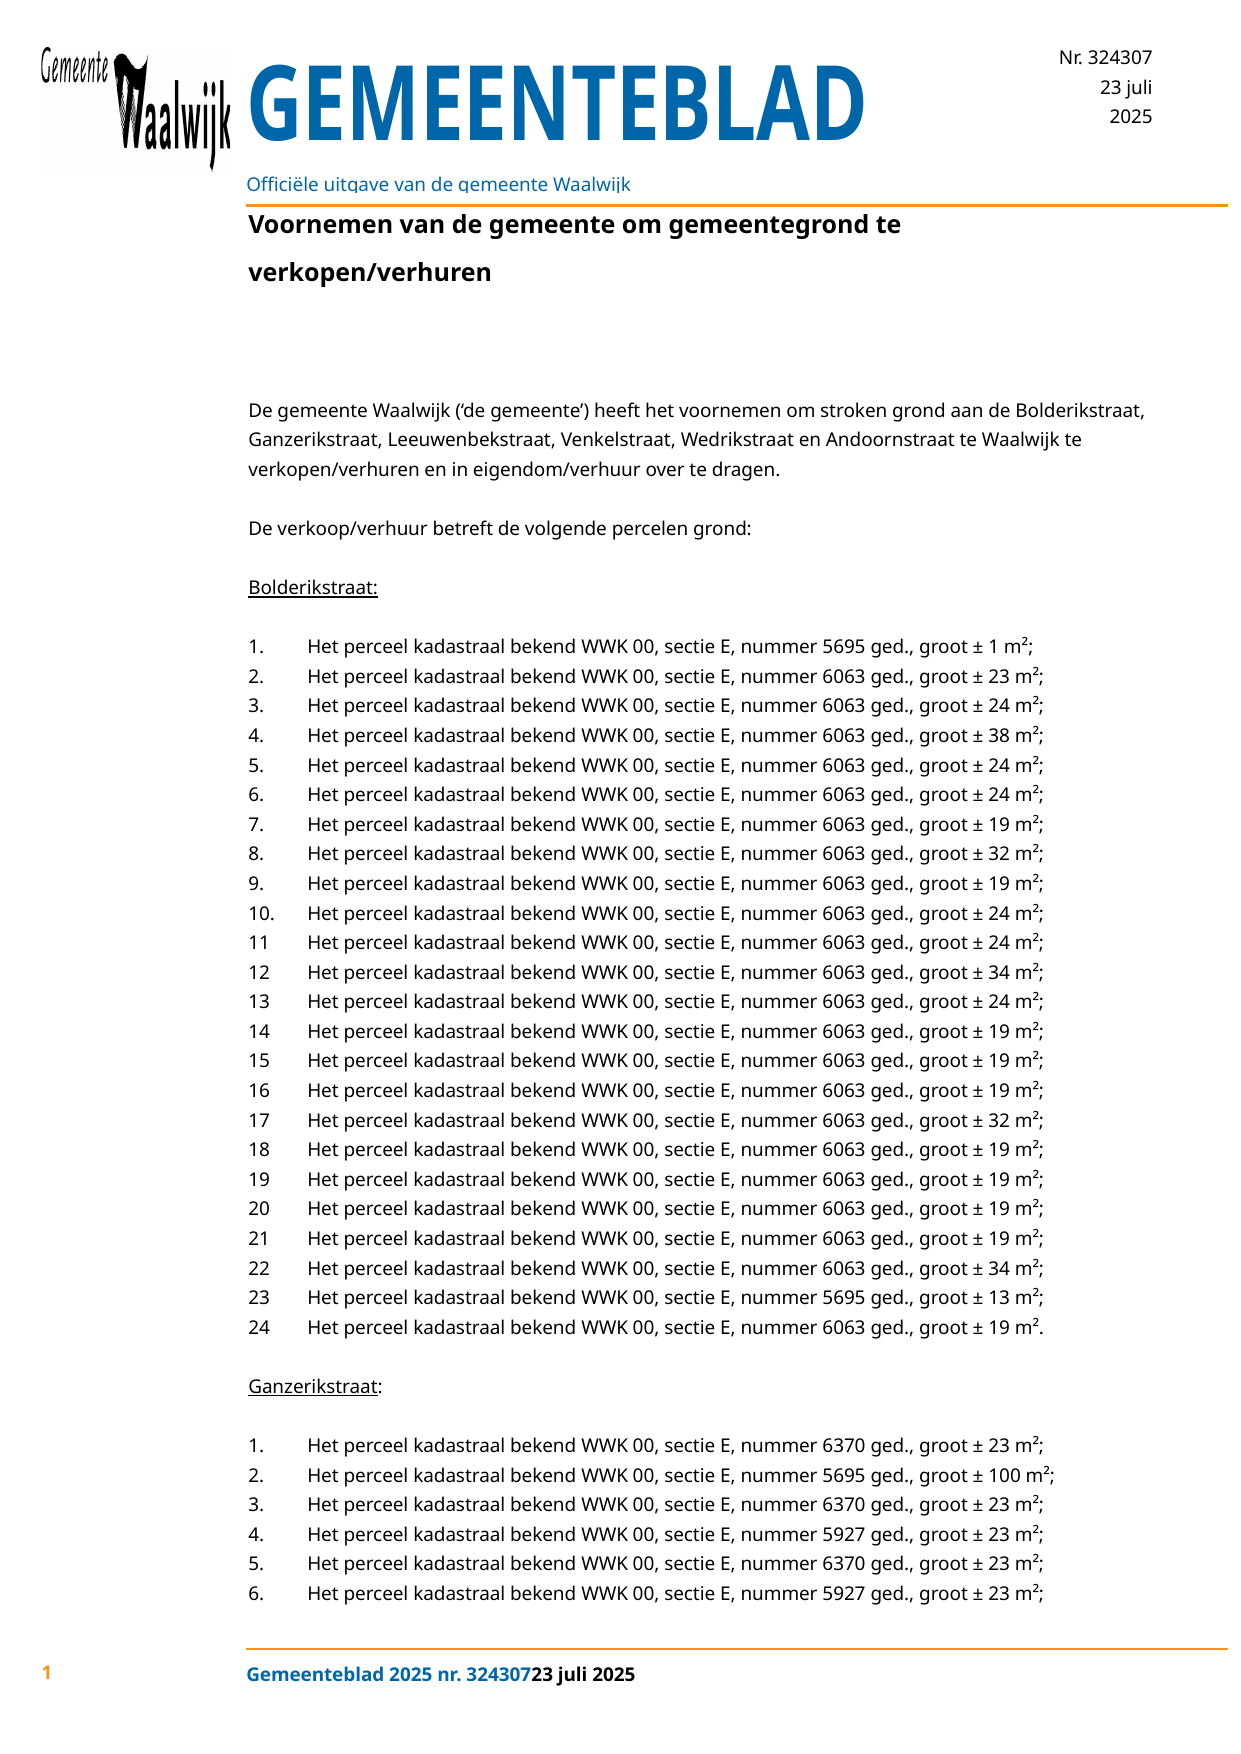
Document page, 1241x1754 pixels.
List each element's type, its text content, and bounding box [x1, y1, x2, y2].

list Het perceel kadastraal bekend WWK 00, sectie E, nummer 6063 ged., groot ± 19 m²; [248, 1225, 1152, 1251]
list Het perceel kadastraal bekend WWK 00, sectie E, nummer 6063 ged., groot ± 19 m²; [248, 1196, 1152, 1221]
list Het perceel kadastraal bekend WWK 00, sectie E, nummer 6063 ged., groot ± 23 m²; [248, 663, 1152, 689]
list Het perceel kadastraal bekend WWK 00, sectie E, nummer 5695 ged., groot ± 100 m²; [248, 1462, 1152, 1487]
text De gemeente Waalwijk (‘de gemeente’) heeft het voornemen om stroken grond aan de Bolderikstraat, Ganzerikstraat, Leeuwenbekstraat, Venkelstraat, Wedrikstraat en Andoornstraat te Waalwijk te verkopen/verhuren en in eigendom/verhuur over te dragen. [248, 397, 1152, 482]
list Het perceel kadastraal bekend WWK 00, sectie E, nummer 5927 ged., groot ± 23 m²; [248, 1580, 1152, 1606]
list Het perceel kadastraal bekend WWK 00, sectie E, nummer 6063 ged., groot ± 34 m²; [248, 959, 1152, 984]
list Het perceel kadastraal bekend WWK 00, sectie E, nummer 6063 ged., groot ± 19 m². [248, 1314, 1152, 1339]
list Het perceel kadastraal bekend WWK 00, sectie E, nummer 6063 ged., groot ± 24 m²; [248, 900, 1152, 925]
list Het perceel kadastraal bekend WWK 00, sectie E, nummer 6370 ged., groot ± 23 m²; [248, 1491, 1152, 1517]
text Ganzerikstraat: [248, 1373, 1152, 1399]
list Het perceel kadastraal bekend WWK 00, sectie E, nummer 6063 ged., groot ± 24 m²; [248, 929, 1152, 955]
list Het perceel kadastraal bekend WWK 00, sectie E, nummer 5927 ged., groot ± 23 m²; [248, 1521, 1152, 1547]
picture [41, 47, 231, 172]
text De verkoop/verhuur betreft de volgende percelen grond: [248, 515, 1152, 541]
list Het perceel kadastraal bekend WWK 00, sectie E, nummer 6063 ged., groot ± 38 m²; [248, 722, 1152, 748]
list Het perceel kadastraal bekend WWK 00, sectie E, nummer 6063 ged., groot ± 32 m²; [248, 1107, 1152, 1132]
list Het perceel kadastraal bekend WWK 00, sectie E, nummer 6063 ged., groot ± 19 m²; [248, 1018, 1152, 1044]
text Bolderikstraat: [248, 574, 1152, 600]
list Het perceel kadastraal bekend WWK 00, sectie E, nummer 5695 ged., groot ± 1 m²; [248, 633, 1152, 659]
list Het perceel kadastraal bekend WWK 00, sectie E, nummer 6063 ged., groot ± 24 m²; [248, 781, 1152, 807]
list Het perceel kadastraal bekend WWK 00, sectie E, nummer 6370 ged., groot ± 23 m²; [248, 1551, 1152, 1576]
list Het perceel kadastraal bekend WWK 00, sectie E, nummer 6063 ged., groot ± 24 m²; [248, 693, 1152, 718]
list Het perceel kadastraal bekend WWK 00, sectie E, nummer 6063 ged., groot ± 19 m²; [248, 811, 1152, 837]
text Voornemen van de gemeente om gemeentegrond te verkopen/verhuren [248, 207, 1152, 288]
list Het perceel kadastraal bekend WWK 00, sectie E, nummer 6063 ged., groot ± 19 m²; [248, 1077, 1152, 1103]
list Het perceel kadastraal bekend WWK 00, sectie E, nummer 5695 ged., groot ± 13 m²; [248, 1284, 1152, 1310]
list Het perceel kadastraal bekend WWK 00, sectie E, nummer 6063 ged., groot ± 24 m²; [248, 988, 1152, 1014]
list Het perceel kadastraal bekend WWK 00, sectie E, nummer 6370 ged., groot ± 23 m²; [248, 1432, 1152, 1458]
list Het perceel kadastraal bekend WWK 00, sectie E, nummer 6063 ged., groot ± 34 m²; [248, 1255, 1152, 1280]
list Het perceel kadastraal bekend WWK 00, sectie E, nummer 6063 ged., groot ± 24 m²; [248, 752, 1152, 777]
list Het perceel kadastraal bekend WWK 00, sectie E, nummer 6063 ged., groot ± 32 m²; [248, 841, 1152, 866]
list Het perceel kadastraal bekend WWK 00, sectie E, nummer 6063 ged., groot ± 19 m²; [248, 1136, 1152, 1162]
list Het perceel kadastraal bekend WWK 00, sectie E, nummer 6063 ged., groot ± 19 m²; [248, 1048, 1152, 1073]
list Het perceel kadastraal bekend WWK 00, sectie E, nummer 6063 ged., groot ± 19 m²; [248, 870, 1152, 896]
list Het perceel kadastraal bekend WWK 00, sectie E, nummer 6063 ged., groot ± 19 m²; [248, 1166, 1152, 1192]
